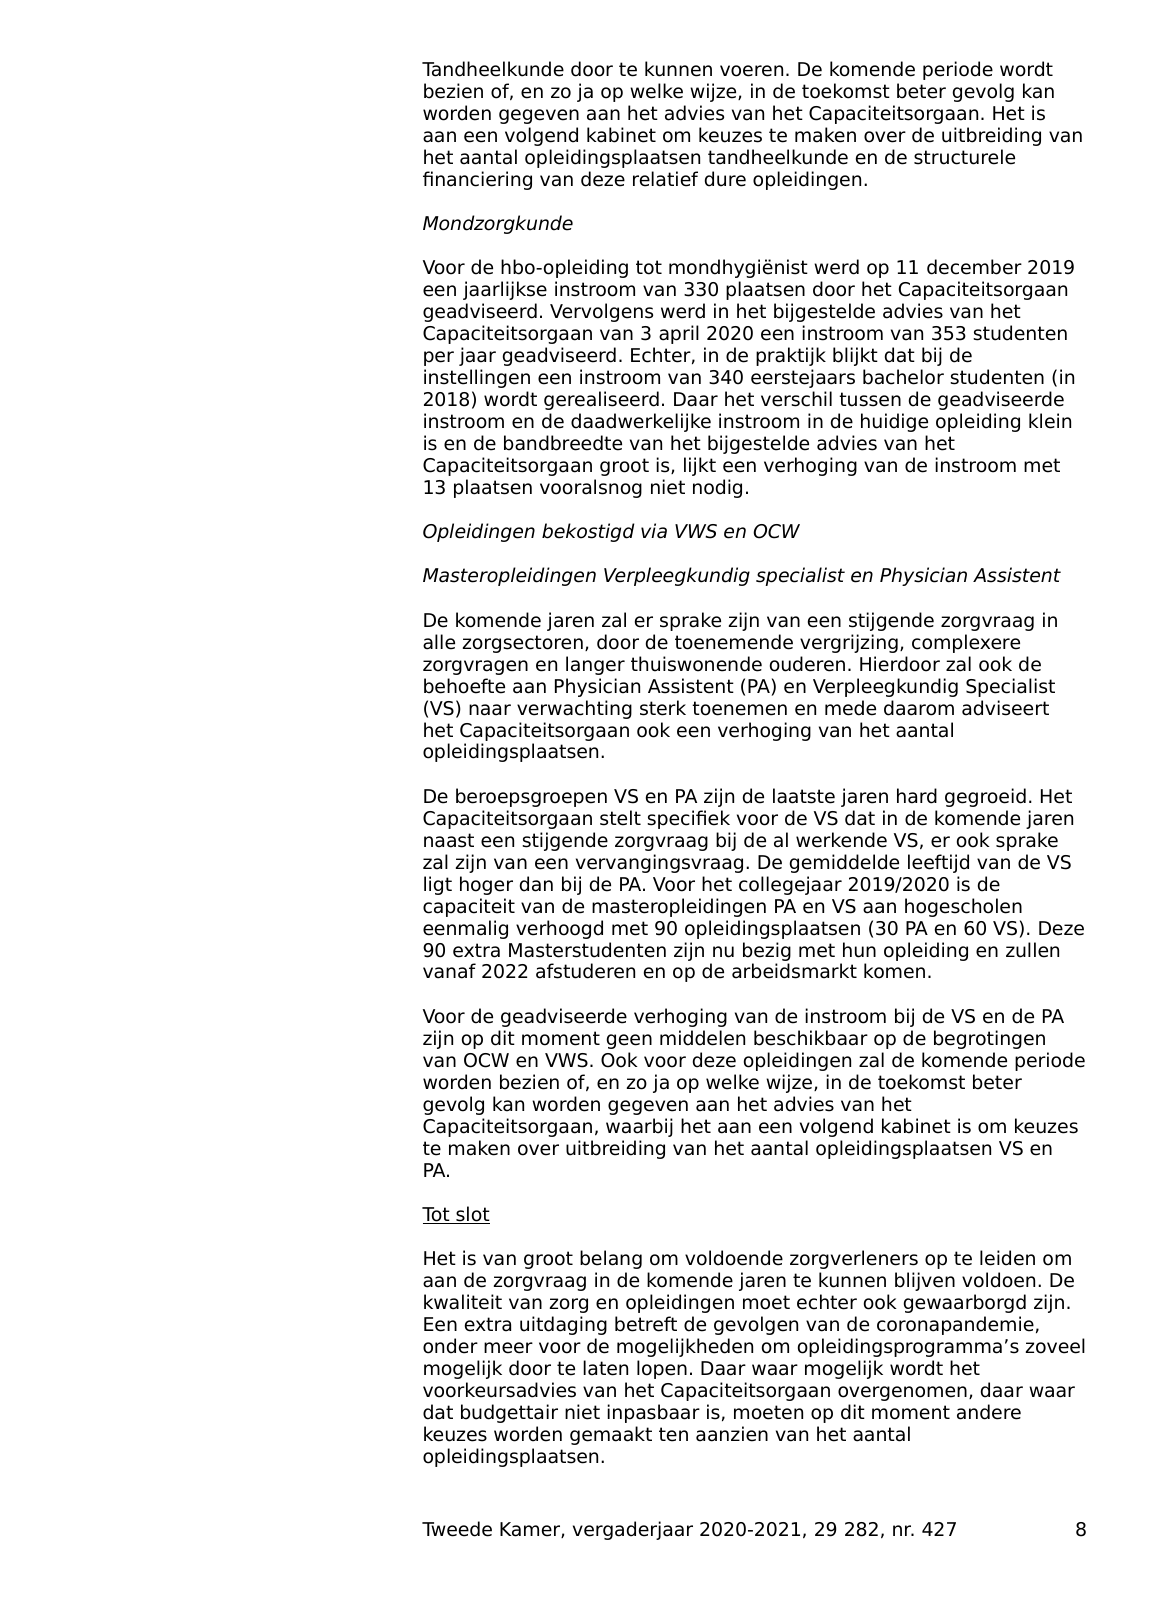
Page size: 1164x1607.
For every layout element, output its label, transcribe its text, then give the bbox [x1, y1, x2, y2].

text Het is van groot belang om voldoende zorgverleners op te leiden om aan de zorgvraag in de komende jaren te kunnen blijven voldoen. De kwaliteit van zorg en opleidingen moet echter ook gewaarborgd zijn. Een extra uitdaging betreft de gevolgen van de coronapandemie, onder meer voor de mogelijkheden om opleidingsprogramma’s zoveel mogelijk door te laten lopen. Daar waar mogelijk wordt het voorkeursadvies van het Capaciteitsorgaan overgenomen, daar waar dat budgettair niet inpasbaar is, moeten op dit moment andere keuzes worden gemaakt ten aanzien van het aantal opleidingsplaatsen. [422, 1248, 1087, 1468]
text De komende jaren zal er sprake zijn van een stijgende zorgvraag in alle zorgsectoren, door de toenemende vergrijzing, complexere zorgvragen en langer thuiswonende ouderen. Hierdoor zal ook de behoefte aan Physician Assistent (PA) en Verpleegkundig Specialist (VS) naar verwachting sterk toenemen en mede daarom adviseert het Capaciteitsorgaan ook een verhoging van het aantal opleidingsplaatsen. [422, 609, 1087, 763]
subtitle Mondzorgkunde [422, 213, 1087, 235]
subtitle Opleidingen bekostigd via VWS en OCW [422, 521, 1087, 543]
text Tandheelkunde door te kunnen voeren. De komende periode wordt bezien of, en zo ja op welke wijze, in de toekomst beter gevolg kan worden gegeven aan het advies van het Capaciteitsorgaan. Het is aan een volgend kabinet om keuzes te maken over de uitbreiding van het aantal opleidingsplaatsen tandheelkunde en de structurele financiering van deze relatief dure opleidingen. [422, 59, 1087, 191]
subtitle Masteropleidingen Verpleegkundig specialist en Physician Assistent [422, 565, 1087, 587]
text De beroepsgroepen VS en PA zijn de laatste jaren hard gegroeid. Het Capaciteitsorgaan stelt specifiek voor de VS dat in de komende jaren naast een stijgende zorgvraag bij de al werkende VS, er ook sprake zal zijn van een vervangingsvraag. De gemiddelde leeftijd van de VS ligt hoger dan bij de PA. Voor het collegejaar 2019/2020 is de capaciteit van de masteropleidingen PA en VS aan hogescholen eenmalig verhoogd met 90 opleidingsplaatsen (30 PA en 60 VS). Deze 90 extra Masterstudenten zijn nu bezig met hun opleiding en zullen vanaf 2022 afstuderen en op de arbeidsmarkt komen. [422, 786, 1087, 983]
text Voor de geadviseerde verhoging van de instroom bij de VS en de PA zijn op dit moment geen middelen beschikbaar op de begrotingen van OCW en VWS. Ook voor deze opleidingen zal de komende periode worden bezien of, en zo ja op welke wijze, in de toekomst beter gevolg kan worden gegeven aan het advies van het Capaciteitsorgaan, waarbij het aan een volgend kabinet is om keuzes te maken over uitbreiding van het aantal opleidingsplaatsen VS en PA. [422, 1006, 1087, 1181]
text Voor de hbo-opleiding tot mondhygiënist werd op 11 december 2019 een jaarlijkse instroom van 330 plaatsen door het Capaciteitsorgaan geadviseerd. Vervolgens werd in het bijgestelde advies van het Capaciteitsorgaan van 3 april 2020 een instroom van 353 studenten per jaar geadviseerd. Echter, in de praktijk blijkt dat bij de instellingen een instroom van 340 eerstejaars bachelor studenten (in 2018) wordt gerealiseerd. Daar het verschil tussen de geadviseerde instroom en de daadwerkelijke instroom in de huidige opleiding klein is en de bandbreedte van het bijgestelde advies van het Capaciteitsorgaan groot is, lijkt een verhoging van de instroom met 13 plaatsen vooralsnog niet nodig. [422, 257, 1087, 499]
subtitle Tot slot [422, 1204, 1087, 1226]
